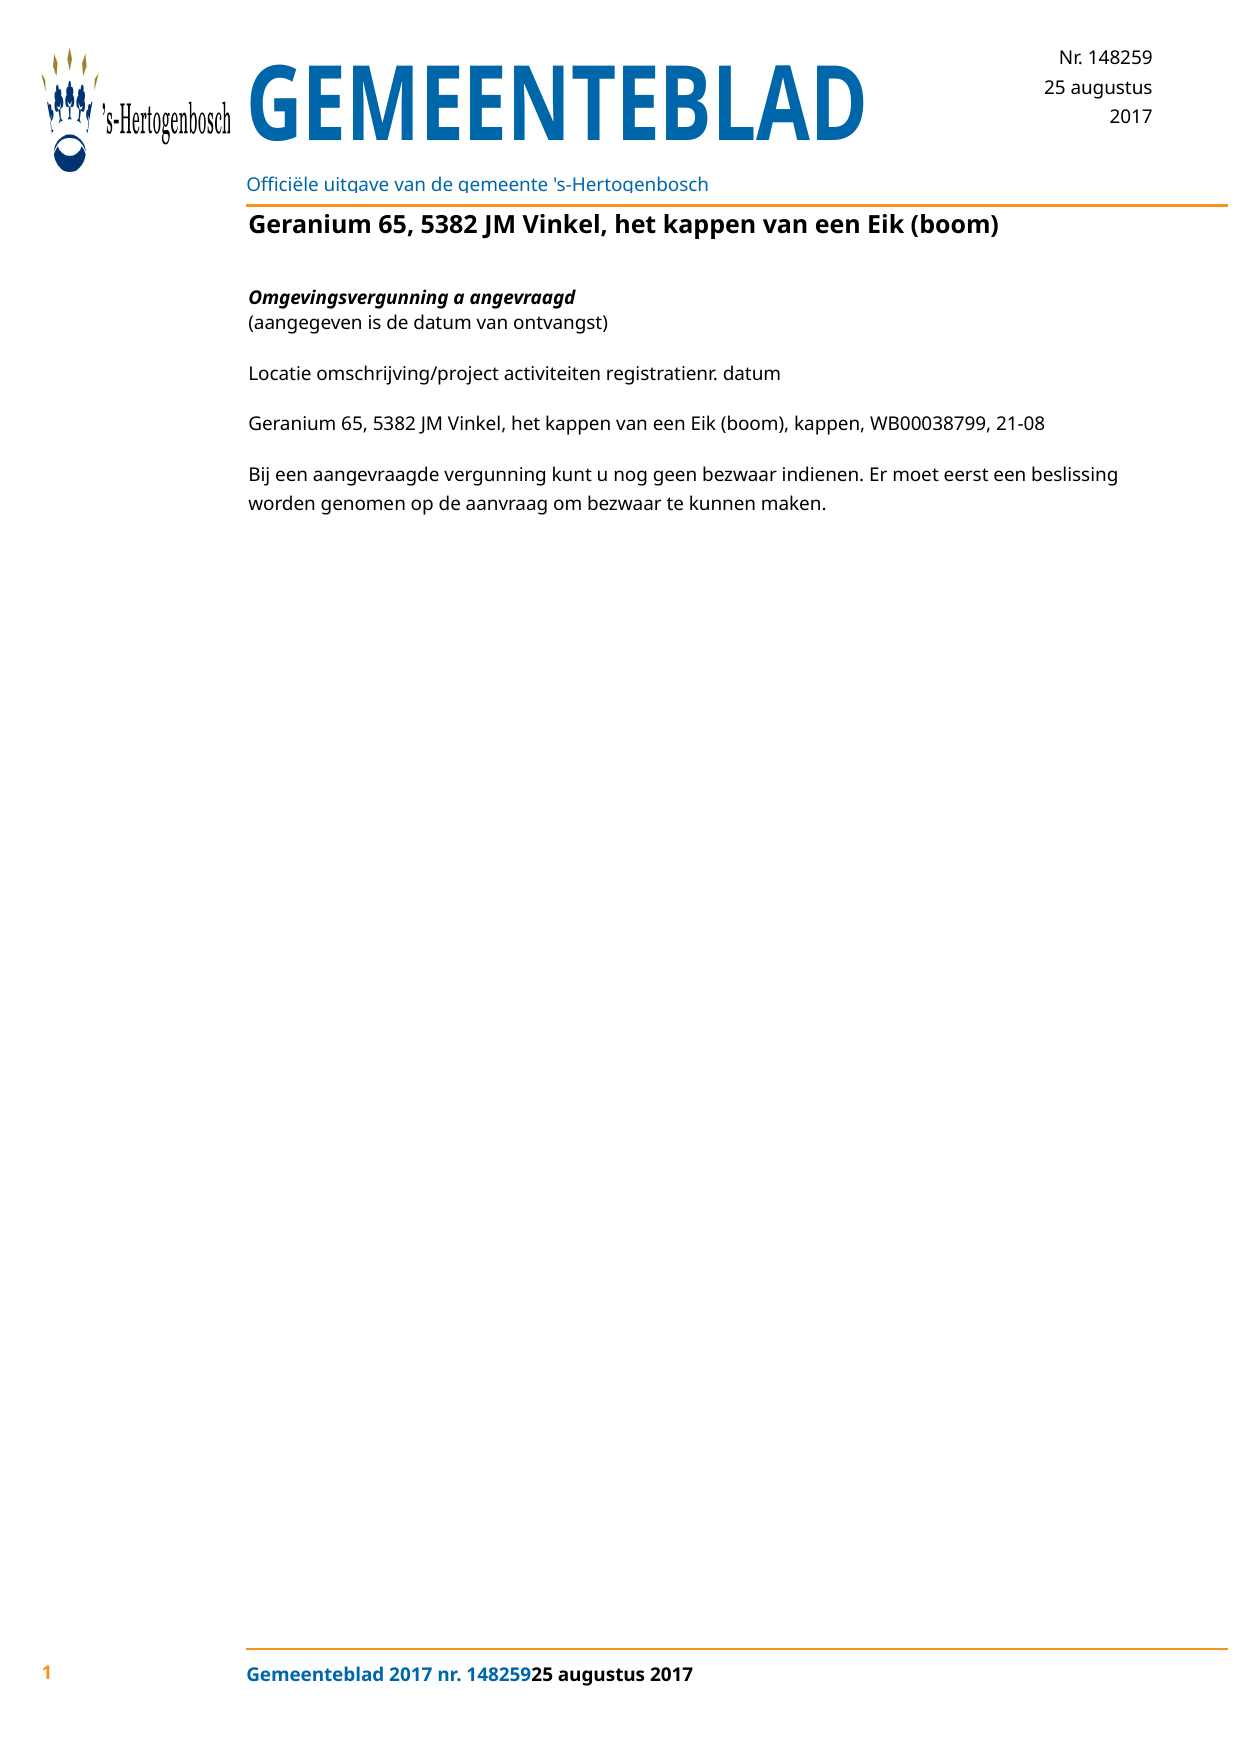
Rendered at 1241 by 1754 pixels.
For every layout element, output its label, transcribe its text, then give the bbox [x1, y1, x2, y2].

text Omgevingsvergunning a angevraagd [248, 284, 1152, 309]
text Geranium 65, 5382 JM Vinkel, het kappen van een Eik (boom), kappen, WB00038799, 21-08 [248, 410, 1152, 436]
picture [41, 47, 231, 172]
text Bij een aangevraagde vergunning kunt u nog geen bezwaar indienen. Er moet eerst een beslissing worden genomen op de aanvraag om bezwaar te kunnen maken. [248, 461, 1152, 516]
text Geranium 65, 5382 JM Vinkel, het kappen van een Eik (boom) [248, 207, 1152, 241]
text (aangegeven is de datum van ontvangst) [248, 309, 1152, 335]
text Locatie omschrijving/project activiteiten registratienr. datum [248, 360, 1152, 386]
